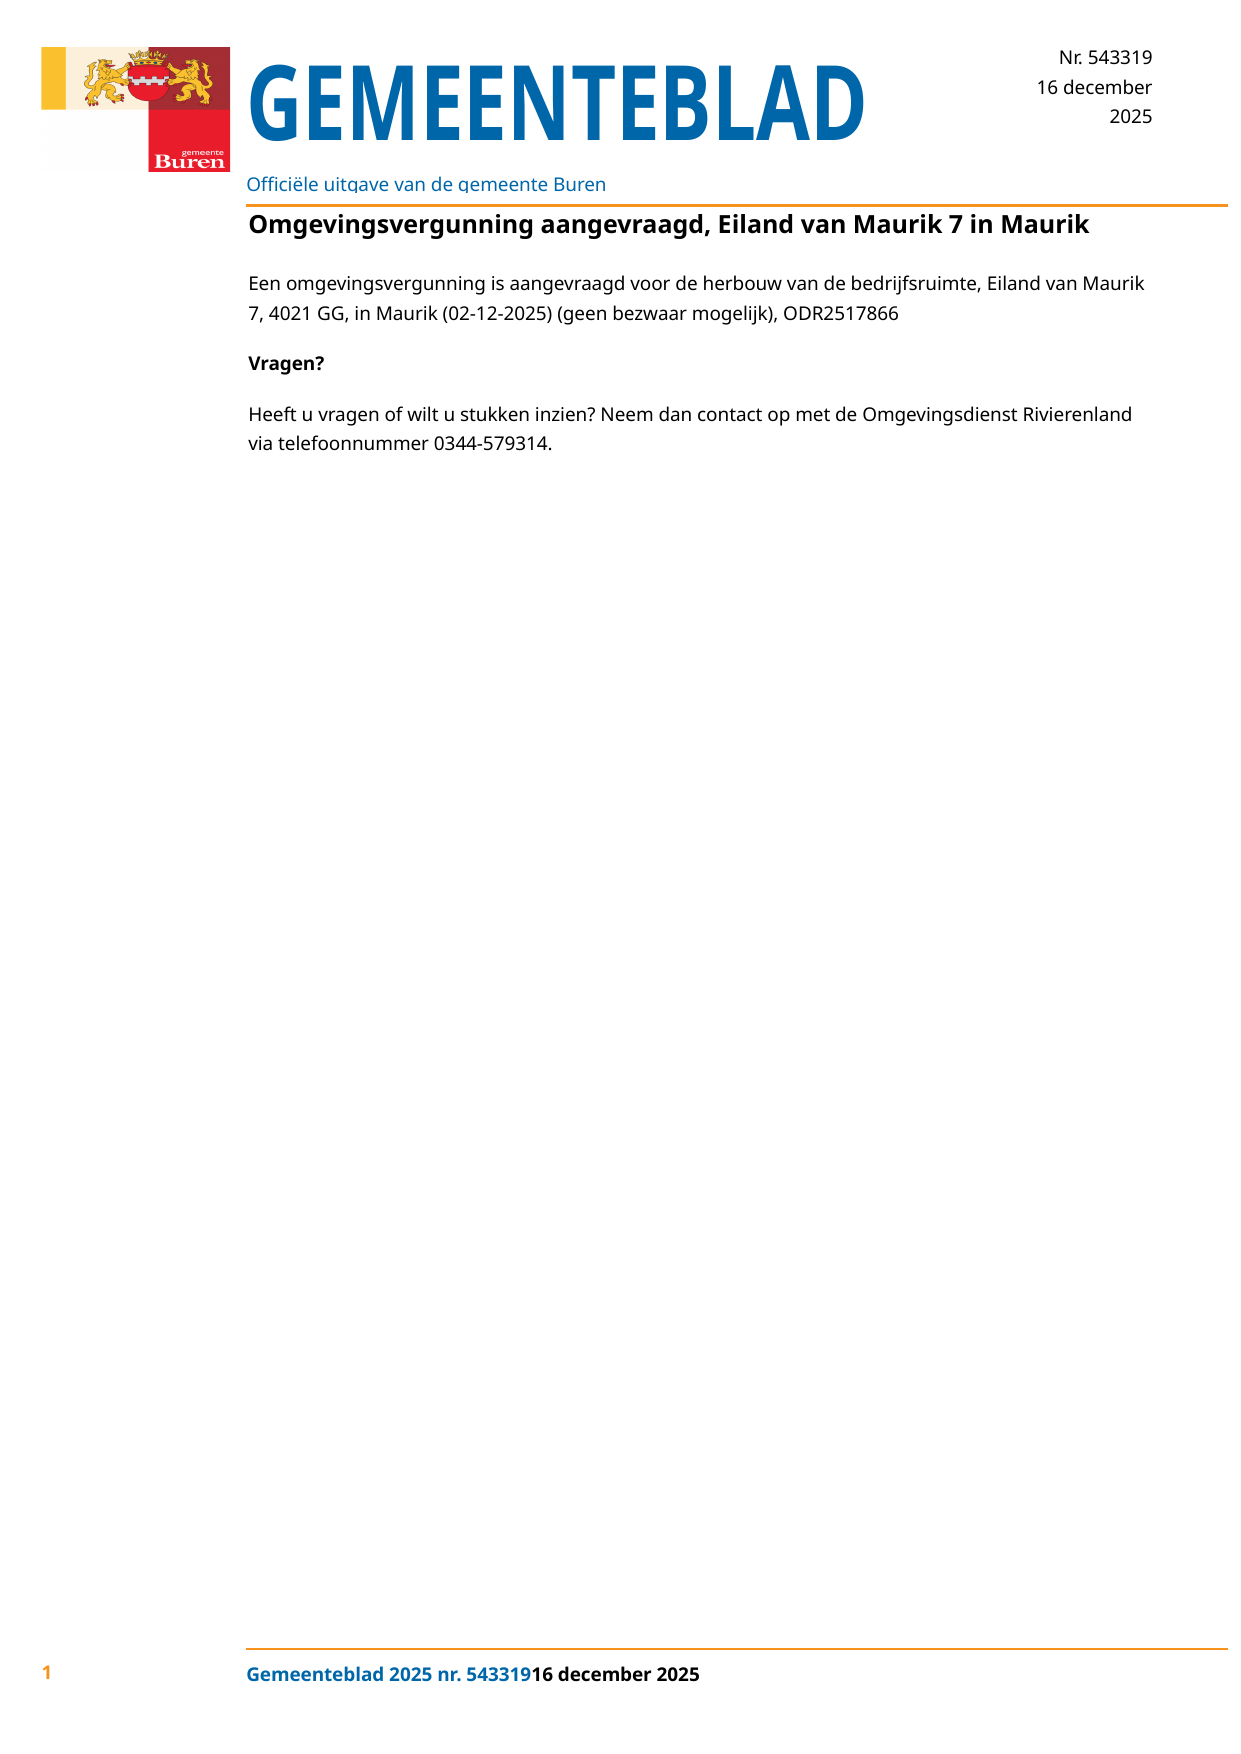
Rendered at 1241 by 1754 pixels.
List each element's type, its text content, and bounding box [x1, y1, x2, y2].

text Vragen? [248, 350, 1152, 376]
text Heeft u vragen of wilt u stukken inzien? Neem dan contact op met de Omgevingsdienst Rivierenland via telefoonnummer 0344-579314. [248, 401, 1152, 456]
picture [41, 47, 231, 172]
text Omgevingsvergunning aangevraagd, Eiland van Maurik 7 in Maurik [248, 207, 1152, 241]
text Een omgevingsvergunning is aangevraagd voor de herbouw van de bedrijfsruimte, Eiland van Maurik 7, 4021 GG, in Maurik (02-12-2025) (geen bezwaar mogelijk), ODR2517866 [248, 270, 1152, 326]
